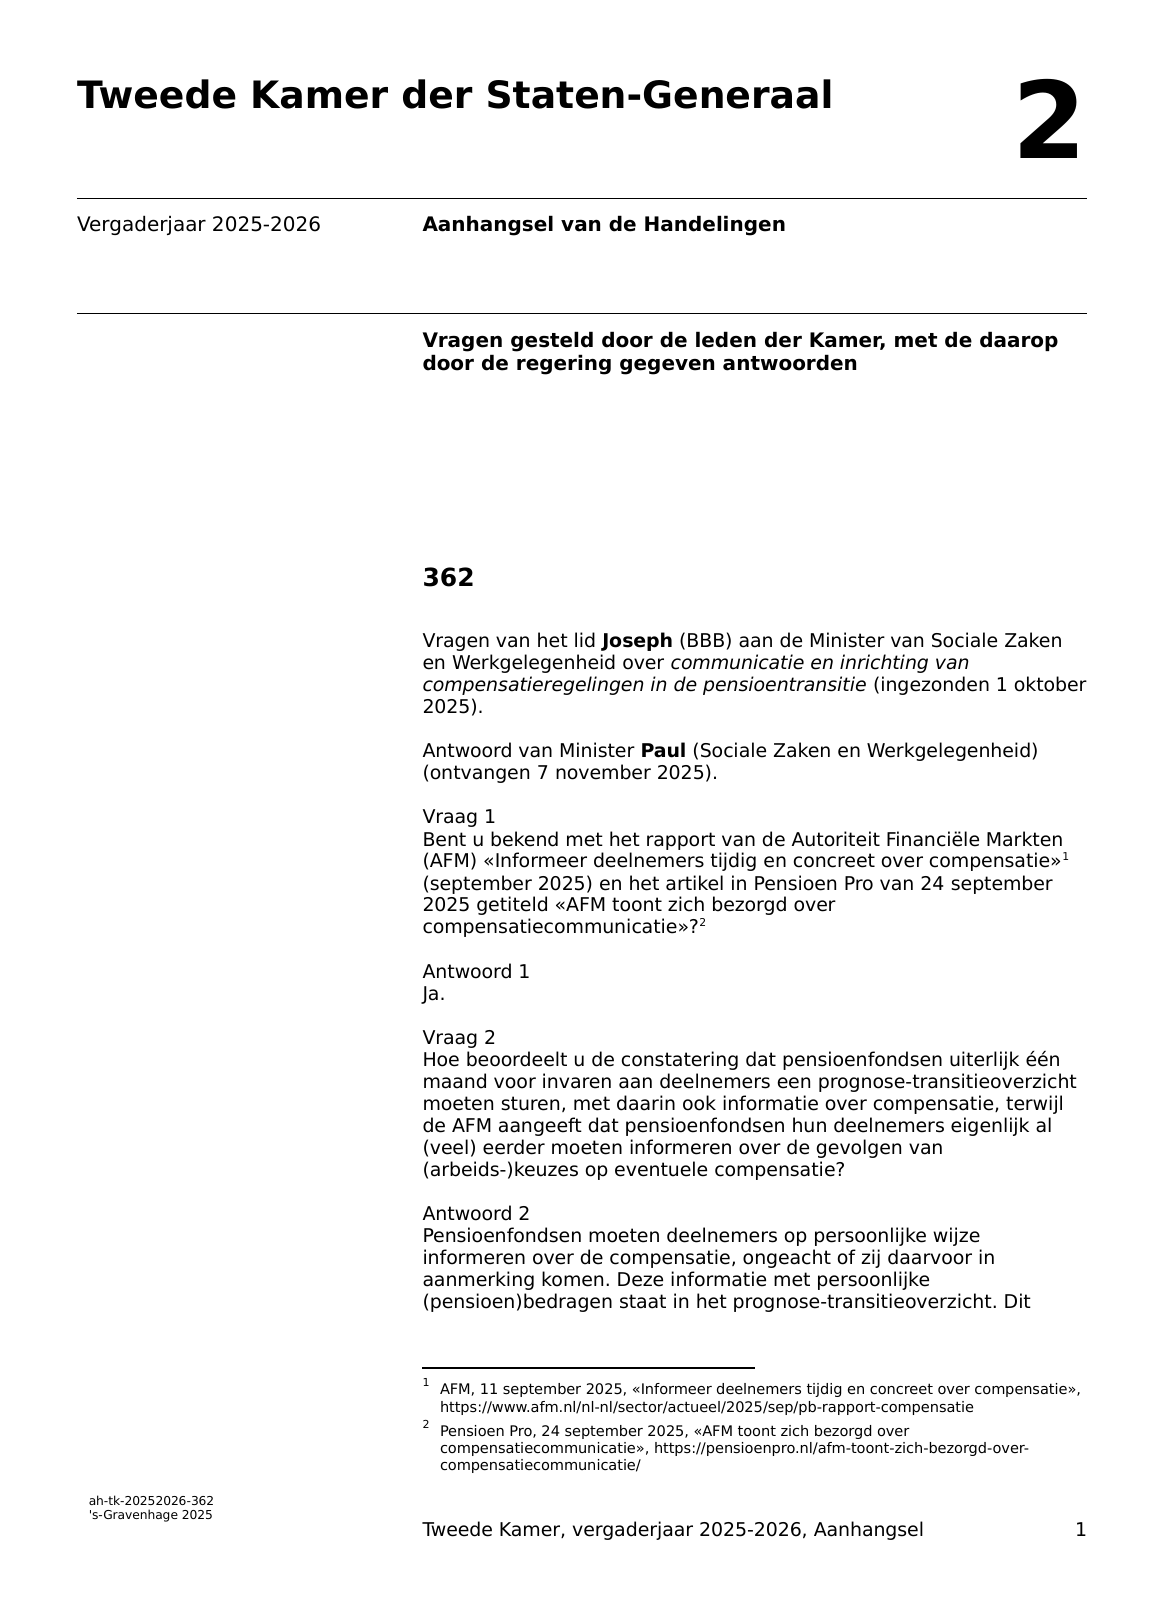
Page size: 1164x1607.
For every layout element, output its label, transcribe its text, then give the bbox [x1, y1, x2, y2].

text Pensioenfondsen moeten deelnemers op persoonlijke wijze informeren over de compensatie, ongeacht of zij daarvoor in aanmerking komen. Deze informatie met persoonlijke (pensioen)bedragen staat in het prognose-transitieoverzicht. Dit [422, 1225, 1087, 1313]
table_cell Aanhangsel van de Handelingen [422, 199, 1087, 313]
text 's-Gravenhage 2025 [88, 1508, 323, 1522]
table_cell Vragen gesteld door de leden der Kamer, met de daarop door de regering gegeven antwoorden [422, 314, 1087, 375]
text Hoe beoordeelt u de constatering dat pensioenfondsen uiterlijk één maand voor invaren aan deelnemers een prognose-transitieoverzicht moeten sturen, met daarin ook informatie over compensatie, terwijl de AFM aangeeft dat pensioenfondsen hun deelnemers eigenlijk al (veel) eerder moeten informeren over de gevolgen van (arbeids-)keuzes op eventuele compensatie? [422, 1049, 1087, 1181]
table_cell [77, 314, 422, 375]
table_header 2 [886, 59, 1087, 198]
table_cell Vergaderjaar 2025-2026 [77, 199, 422, 313]
text AFM, 11 september 2025, «Informeer deelnemers tijdig en concreet over compensatie», https://www.afm.nl/nl-nl/sector/actueel/2025/sep/pb-rapport-compensatie [422, 1377, 1087, 1416]
text Antwoord 2 [422, 1203, 1087, 1225]
text Antwoord 1 [422, 961, 1087, 982]
text Vraag 1 [422, 806, 1087, 828]
text Vragen van het lid Joseph (BBB) aan de Minister van Sociale Zaken en Werkgelegenheid over communicatie en inrichting van compensatieregelingen in de pensioentransitie (ingezonden 1 oktober 2025). [422, 630, 1087, 718]
text Ja. [422, 982, 1087, 1004]
text Pensioen Pro, 24 september 2025, «AFM toont zich bezorgd over compensatiecommunicatie», https://pensioenpro.nl/afm-toont-zich-bezorgd-over-compensatiecommunicatie/ [422, 1418, 1087, 1474]
text Antwoord van Minister Paul (Sociale Zaken en Werkgelegenheid) (ontvangen 7 november 2025). [422, 740, 1087, 784]
text Vraag 2 [422, 1027, 1087, 1049]
text 362 [422, 563, 1087, 592]
table_header Tweede Kamer der Staten-Generaal [77, 59, 886, 198]
text Bent u bekend met het rapport van de Autoriteit Financiële Markten (AFM) «Informeer deelnemers tijdig en concreet over compensatie» (september 2025) en het artikel in Pensioen Pro van 24 september 2025 getiteld «AFM toont zich bezorgd over compensatiecommunicatie»? [422, 828, 1087, 938]
text ah-tk-20252026-362 [88, 1494, 323, 1508]
